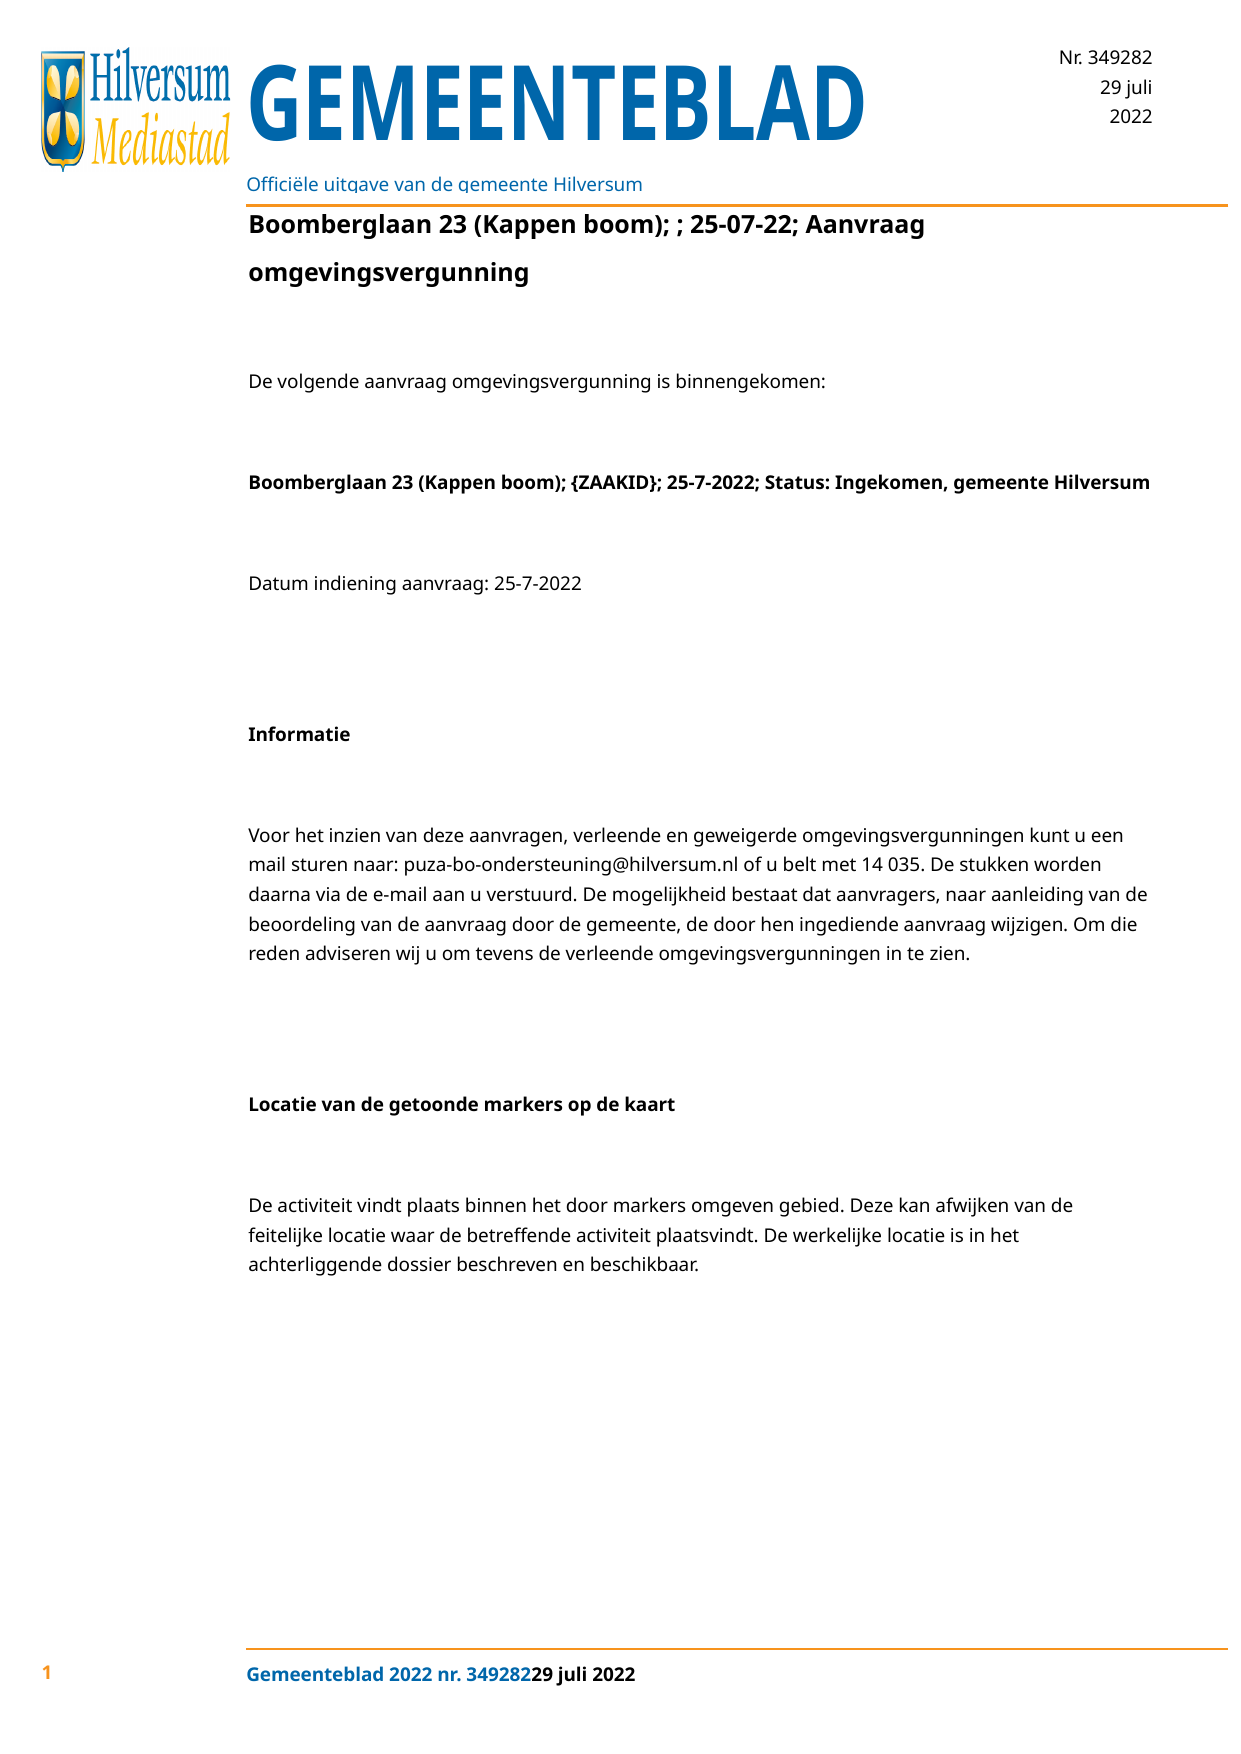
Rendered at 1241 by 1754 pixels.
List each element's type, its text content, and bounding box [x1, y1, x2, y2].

picture [41, 47, 231, 172]
text Voor het inzien van deze aanvragen, verleende en geweigerde omgevingsvergunningen kunt u een mail sturen naar: puza-bo-ondersteuning@hilversum.nl of u belt met 14 035. De stukken worden daarna via de e-mail aan u verstuurd. De mogelijkheid bestaat dat aanvragers, naar aanleiding van de beoordeling van de aanvraag door de gemeente, de door hen ingediende aanvraag wijzigen. Om die reden adviseren wij u om tevens de verleende omgevingsvergunningen in te zien. [248, 822, 1152, 966]
text Locatie van de getoonde markers op de kaart [248, 1092, 1152, 1117]
text Informatie [248, 721, 1152, 747]
text De volgende aanvraag omgevingsvergunning is binnengekomen: [248, 368, 1152, 394]
text Datum indiening aanvraag: 25-7-2022 [248, 570, 1152, 596]
text Boomberglaan 23 (Kappen boom); {ZAAKID}; 25-7-2022; Status: Ingekomen, gemeente Hilversum [248, 469, 1152, 495]
text Boomberglaan 23 (Kappen boom); ; 25-07-22; Aanvraag omgevingsvergunning [248, 207, 1152, 288]
text De activiteit vindt plaats binnen het door markers omgeven gebied. Deze kan afwijken van de feitelijke locatie waar de betreffende activiteit plaatsvindt. De werkelijke locatie is in het achterliggende dossier beschreven en beschikbaar. [248, 1192, 1152, 1277]
